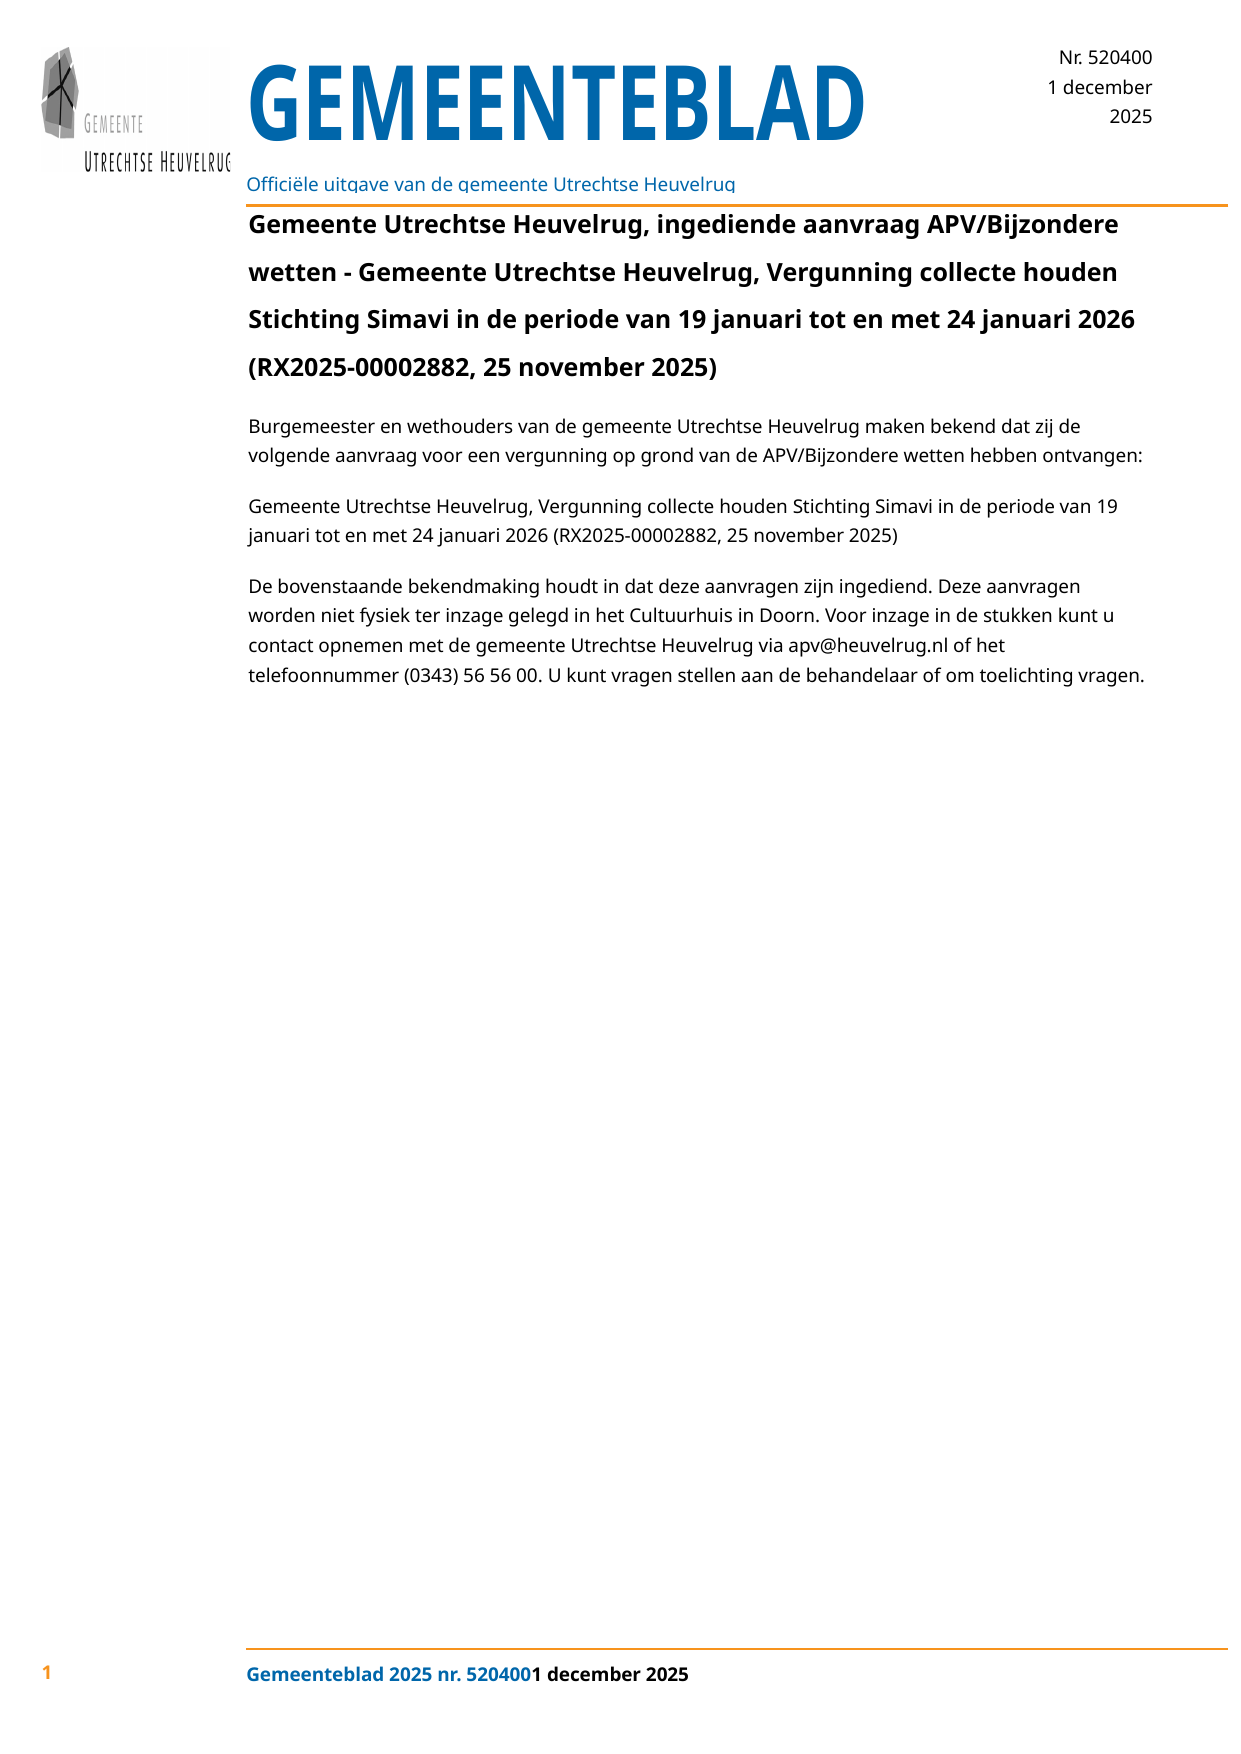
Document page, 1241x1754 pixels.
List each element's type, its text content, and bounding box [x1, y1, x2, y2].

text Burgemeester en wethouders van de gemeente Utrechtse Heuvelrug maken bekend dat zij de volgende aanvraag voor een vergunning op grond van de APV/Bijzondere wetten hebben ontvangen: [248, 413, 1152, 468]
text De bovenstaande bekendmaking houdt in dat deze aanvragen zijn ingediend. Deze aanvragen worden niet fysiek ter inzage gelegd in het Cultuurhuis in Doorn. Voor inzage in de stukken kunt u contact opnemen met de gemeente Utrechtse Heuvelrug via apv@heuvelrug.nl of het telefoonnummer (0343) 56 56 00. U kunt vragen stellen aan de behandelaar of om toelichting vragen. [248, 573, 1152, 688]
picture [41, 47, 231, 172]
text Gemeente Utrechtse Heuvelrug, Vergunning collecte houden Stichting Simavi in de periode van 19 januari tot en met 24 januari 2026 (RX2025-00002882, 25 november 2025) [248, 493, 1152, 548]
text Gemeente Utrechtse Heuvelrug, ingediende aanvraag APV/Bijzondere wetten - Gemeente Utrechtse Heuvelrug, Vergunning collecte houden Stichting Simavi in de periode van 19 januari tot en met 24 januari 2026 (RX2025-00002882, 25 november 2025) [248, 207, 1152, 384]
